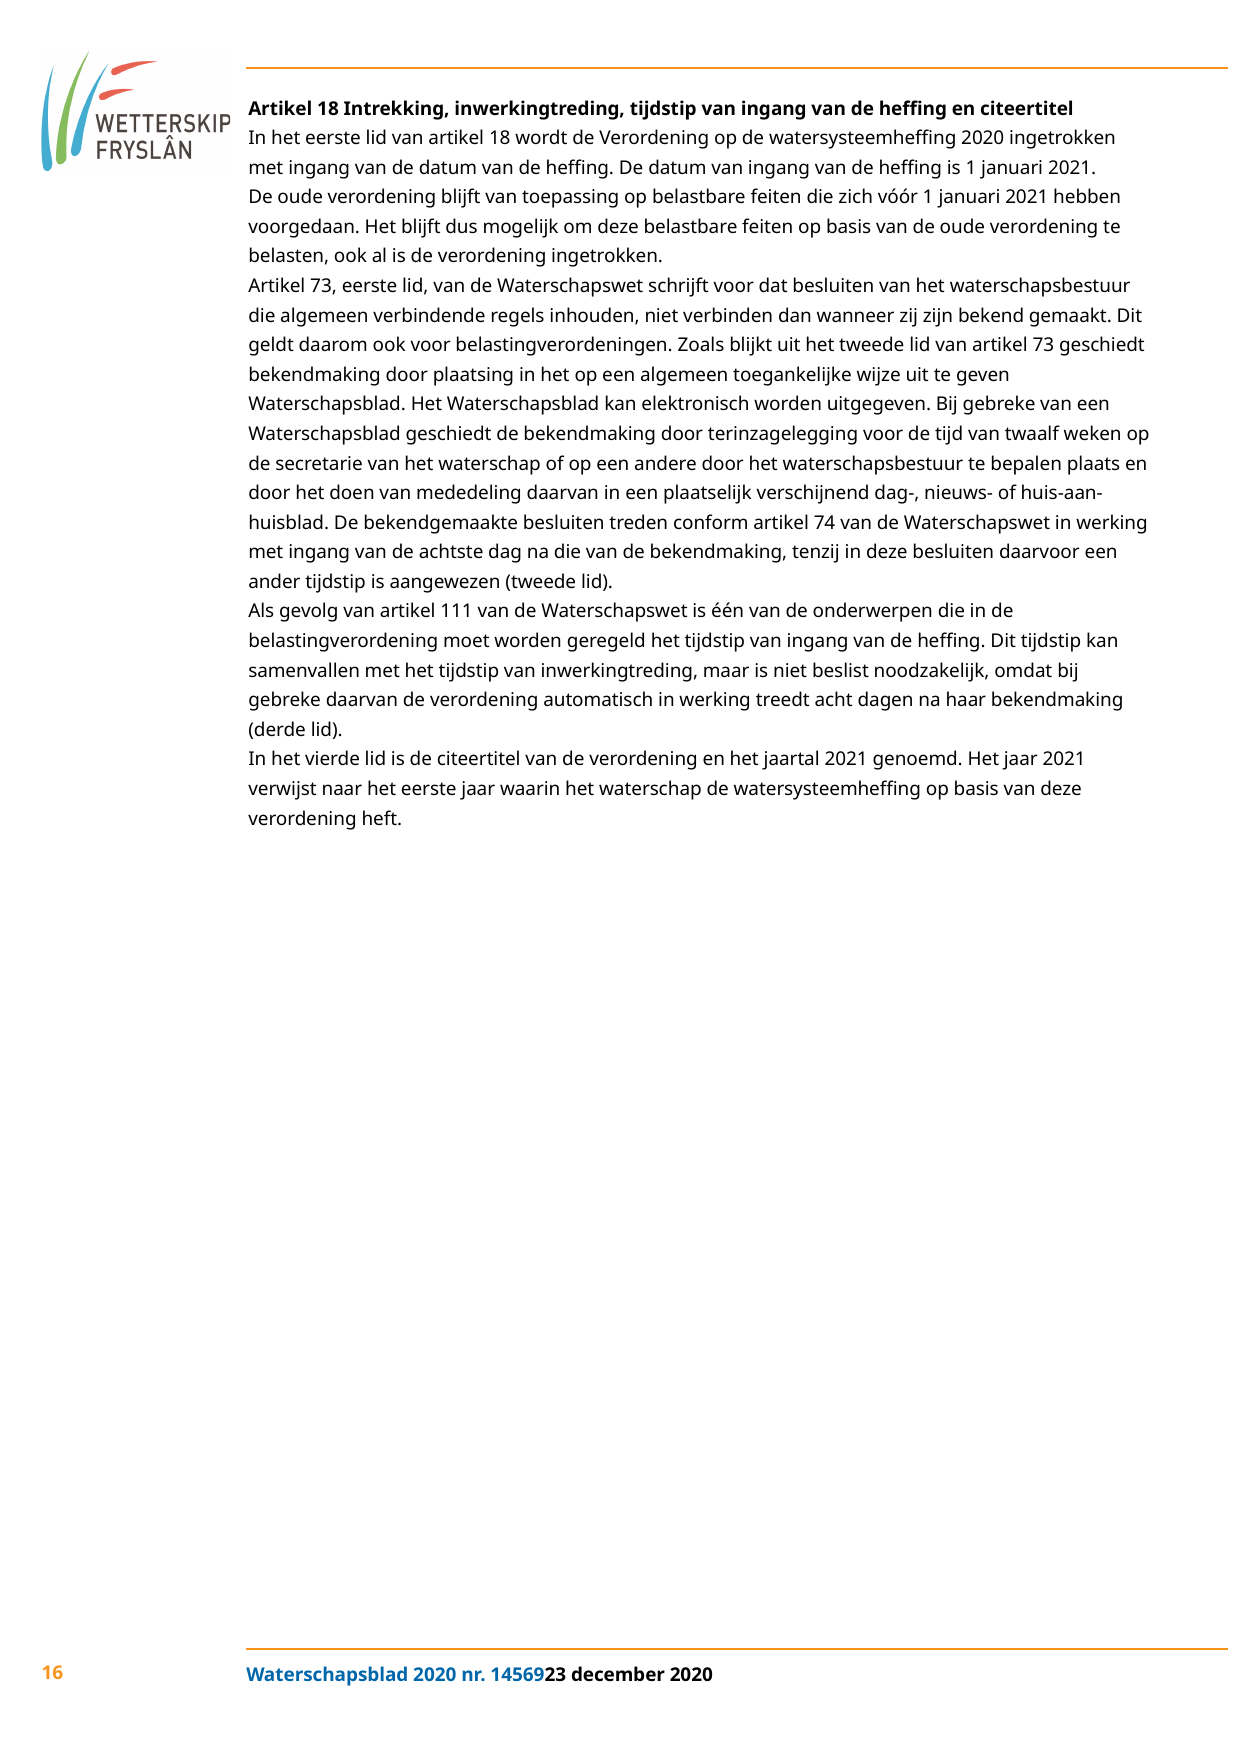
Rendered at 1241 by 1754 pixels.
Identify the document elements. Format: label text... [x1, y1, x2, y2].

text Als gevolg van artikel 111 van de Waterschapswet is één van de onderwerpen die in de belastingverordening moet worden geregeld het tijdstip van ingang van de heffing. Dit tijdstip kan samenvallen met het tijdstip van inwerkingtreding, maar is niet beslist noodzakelijk, omdat bij gebreke daarvan de verordening automatisch in werking treedt acht dagen na haar bekendmaking (derde lid). [248, 598, 1152, 742]
text In het vierde lid is de citeertitel van de verordening en het jaartal 2021 genoemd. Het jaar 2021 verwijst naar het eerste jaar waarin het waterschap de watersysteemheffing op basis van deze verordening heft. [248, 746, 1152, 831]
picture [41, 47, 231, 172]
text Artikel 18 Intrekking, inwerkingtreding, tijdstip van ingang van de heffing en citeertitel [248, 95, 1152, 121]
text Artikel 73, eerste lid, van de Waterschapswet schrijft voor dat besluiten van het waterschapsbestuur die algemeen verbindende regels inhouden, niet verbinden dan wanneer zij zijn bekend gemaakt. Dit geldt daarom ook voor belastingverordeningen. Zoals blijkt uit het tweede lid van artikel 73 geschiedt bekendmaking door plaatsing in het op een algemeen toegankelijke wijze uit te geven Waterschapsblad. Het Waterschapsblad kan elektronisch worden uitgegeven. Bij gebreke van een Waterschapsblad geschiedt de bekendmaking door terinzagelegging voor de tijd van twaalf weken op de secretarie van het waterschap of op een andere door het waterschapsbestuur te bepalen plaats en door het doen van mededeling daarvan in een plaatselijk verschijnend dag-, nieuws- of huis-aan-huisblad. De bekendgemaakte besluiten treden conform artikel 74 van de Waterschapswet in werking met ingang van de achtste dag na die van de bekendmaking, tenzij in deze besluiten daarvoor een ander tijdstip is aangewezen (tweede lid). [248, 272, 1152, 594]
text De oude verordening blijft van toepassing op belastbare feiten die zich vóór 1 januari 2021 hebben voorgedaan. Het blijft dus mogelijk om deze belastbare feiten op basis van de oude verordening te belasten, ook al is de verordening ingetrokken. [248, 183, 1152, 268]
text In het eerste lid van artikel 18 wordt de Verordening op de watersysteemheffing 2020 ingetrokken met ingang van de datum van de heffing. De datum van ingang van de heffing is 1 januari 2021. [248, 124, 1152, 180]
